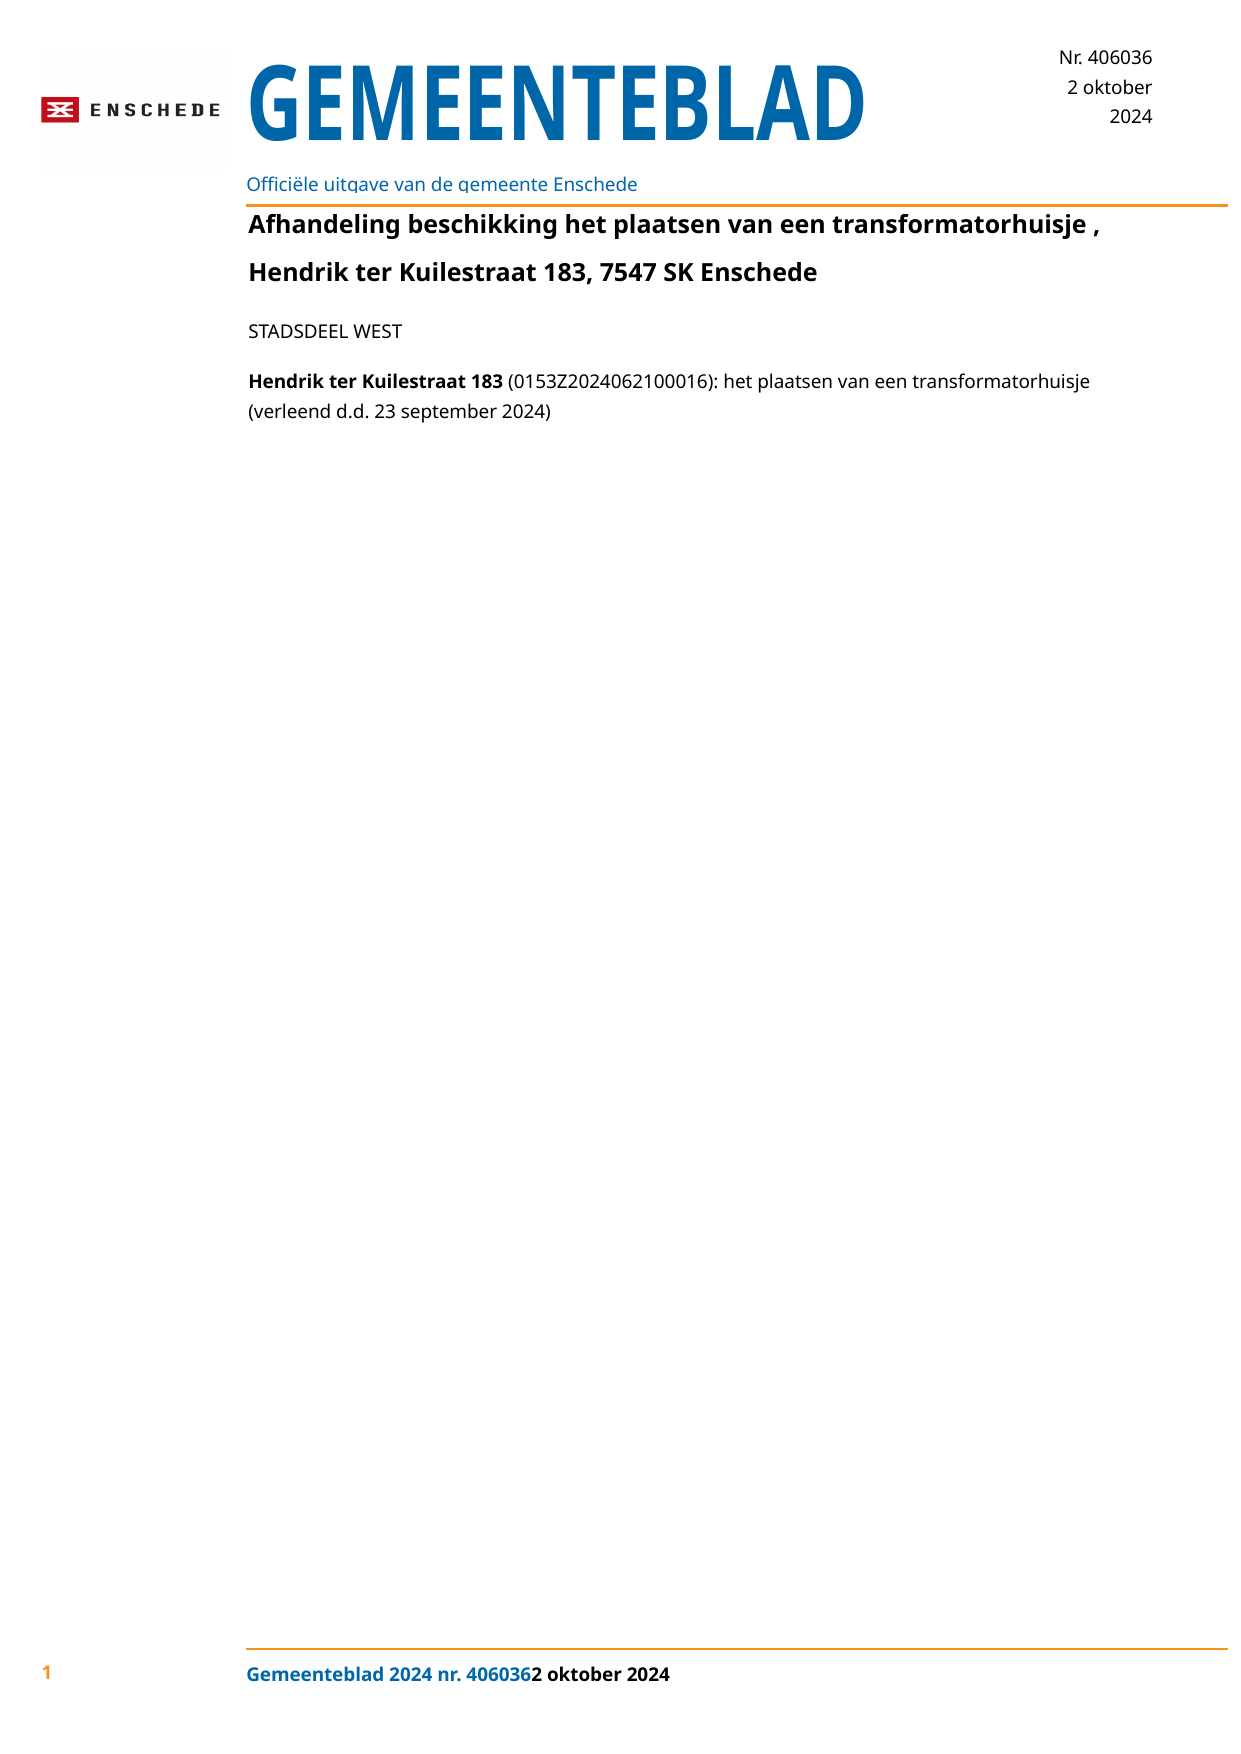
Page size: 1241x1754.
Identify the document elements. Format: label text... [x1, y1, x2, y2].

text Afhandeling beschikking het plaatsen van een transformatorhuisje , Hendrik ter Kuilestraat 183, 7547 SK Enschede [248, 207, 1152, 288]
picture [41, 47, 231, 172]
text Hendrik ter Kuilestraat 183 (0153Z2024062100016): het plaatsen van een transformatorhuisje (verleend d.d. 23 september 2024) [248, 368, 1152, 424]
text STADSDEEL WEST [248, 318, 1152, 344]
